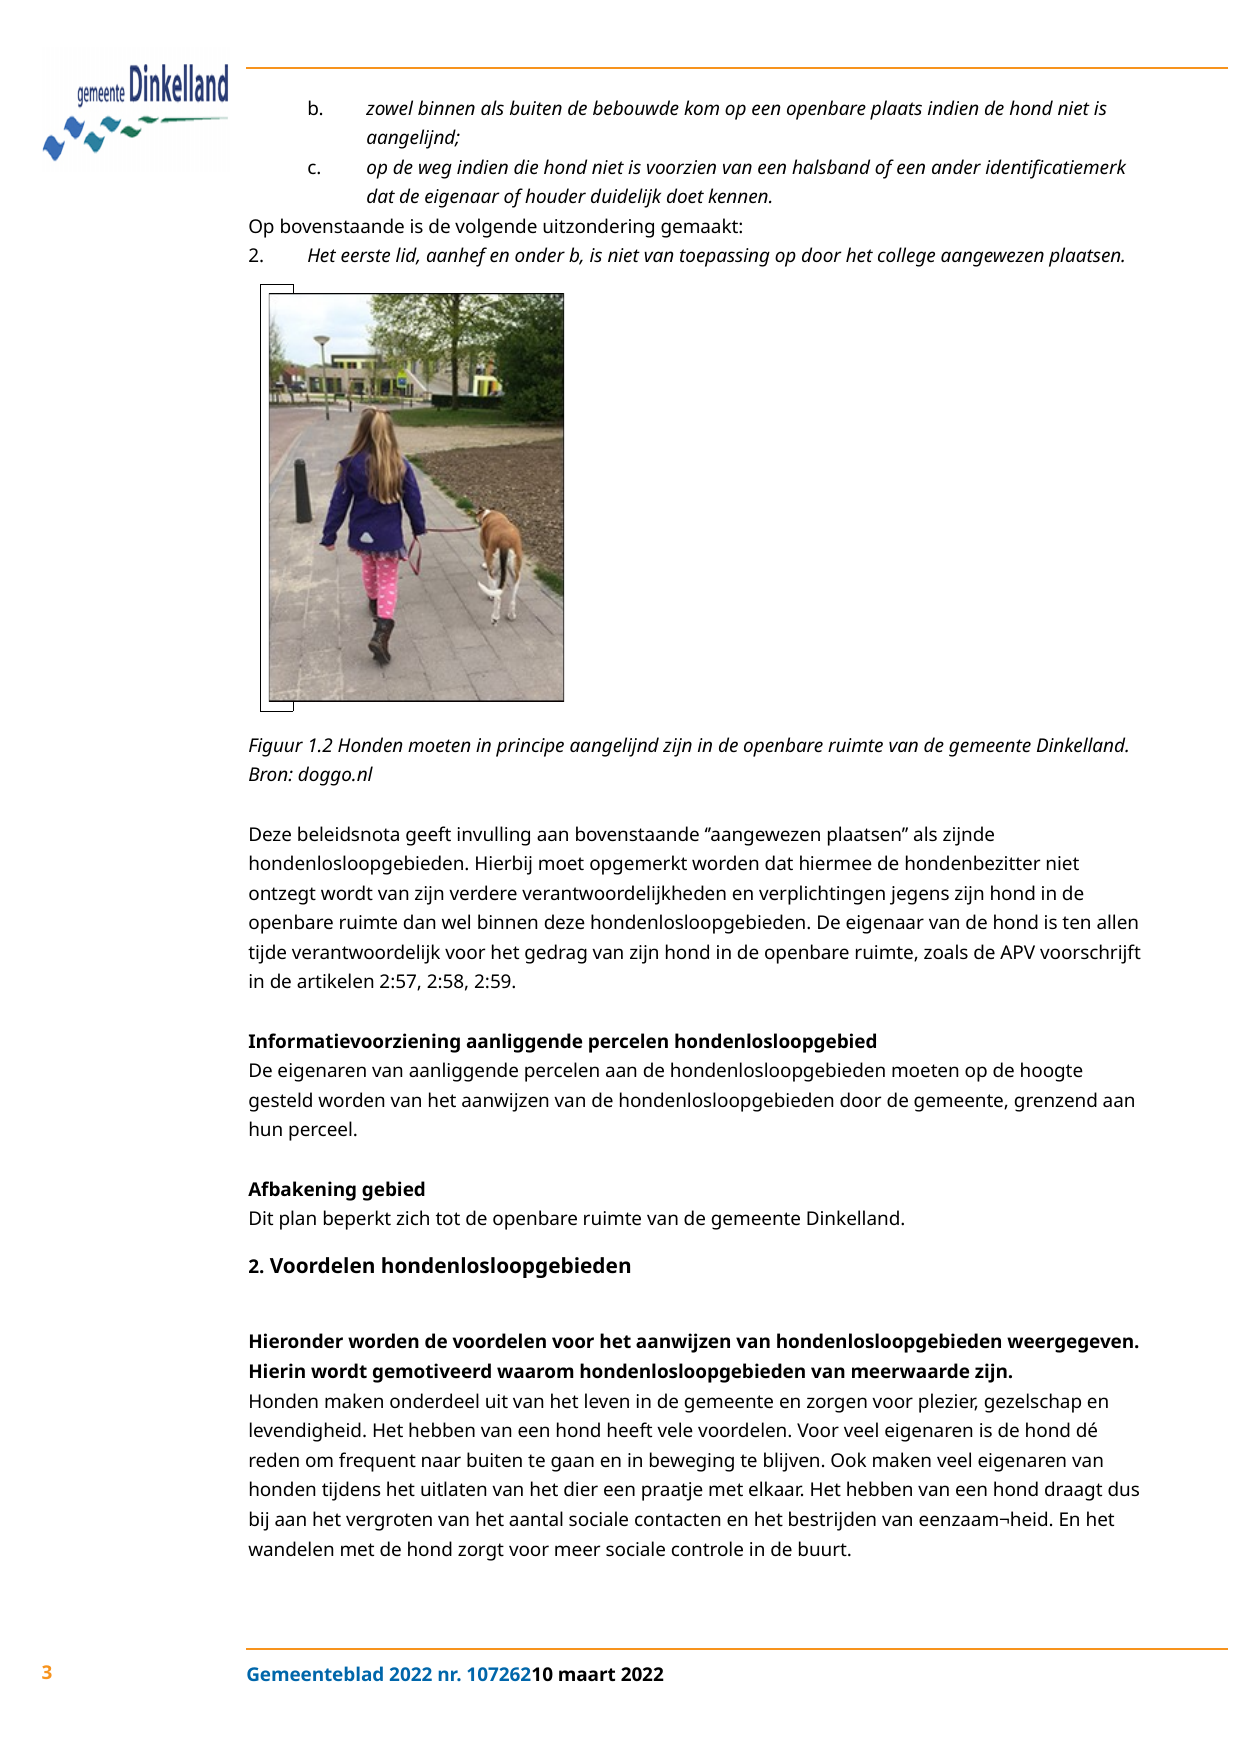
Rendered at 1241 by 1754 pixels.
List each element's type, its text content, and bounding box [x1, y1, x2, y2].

text Deze beleidsnota geeft invulling aan bovenstaande ‘’aangewezen plaatsen’’ als zijnde hondenlosloopgebieden. Hierbij moet opgemerkt worden dat hiermee de hondenbezitter niet ontzegt wordt van zijn verdere verantwoordelijkheden en verplichtingen jegens zijn hond in de openbare ruimte dan wel binnen deze hondenlosloopgebieden. De eigenaar van de hond is ten allen tijde verantwoordelijk voor het gedrag van zijn hond in de openbare ruimte, zoals de APV voorschrijft in de artikelen 2:57, 2:58, 2:59. [248, 821, 1152, 994]
text Informatievoorziening aanliggende percelen hondenlosloopgebied [248, 1028, 1152, 1054]
text Honden maken onderdeel uit van het leven in de gemeente en zorgen voor plezier, gezelschap en levendigheid. Het hebben van een hond heeft vele voordelen. Voor veel eigenaren is de hond dé reden om frequent naar buiten te gaan en in beweging te blijven. Ook maken veel eigenaren van honden tijdens het uitlaten van het dier een praatje met elkaar. Het hebben van een hond draagt dus bij aan het vergroten van het aantal sociale contacten en het bestrijden van eenzaam¬heid. En het wandelen met de hond zorgt voor meer sociale controle in de buurt. [248, 1388, 1152, 1562]
picture [268, 293, 565, 702]
text Afbakening gebied [248, 1176, 1152, 1202]
picture [41, 47, 231, 172]
list zowel binnen als buiten de bebouwde kom op een openbare plaats indien de hond niet is aangelijnd; [307, 95, 1152, 150]
text 2. Voordelen hondenlosloopgebieden [248, 1251, 1152, 1279]
text Figuur 1.2 Honden moeten in principe aangelijnd zijn in de openbare ruimte van de gemeente Dinkelland. Bron: doggo.nl [248, 732, 1152, 787]
text Op bovenstaande is de volgende uitzondering gemaakt: [248, 213, 1152, 239]
text Hieronder worden de voordelen voor het aanwijzen van hondenlosloopgebieden weergegeven. Hierin wordt gemotiveerd waarom hondenlosloopgebieden van meerwaarde zijn. [248, 1329, 1152, 1384]
text Dit plan beperkt zich tot de openbare ruimte van de gemeente Dinkelland. [248, 1205, 1152, 1231]
list op de weg indien die hond niet is voorzien van een halsband of een ander identificatiemerk dat de eigenaar of houder duidelijk doet kennen. [307, 154, 1152, 209]
text De eigenaren van aanliggende percelen aan de hondenlosloopgebieden moeten op de hoogte gesteld worden van het aanwijzen van de hondenlosloopgebieden door de gemeente, grenzend aan hun perceel. [248, 1057, 1152, 1142]
list Het eerste lid, aanhef en onder b, is niet van toepassing op door het college aangewezen plaatsen. [248, 243, 1152, 268]
